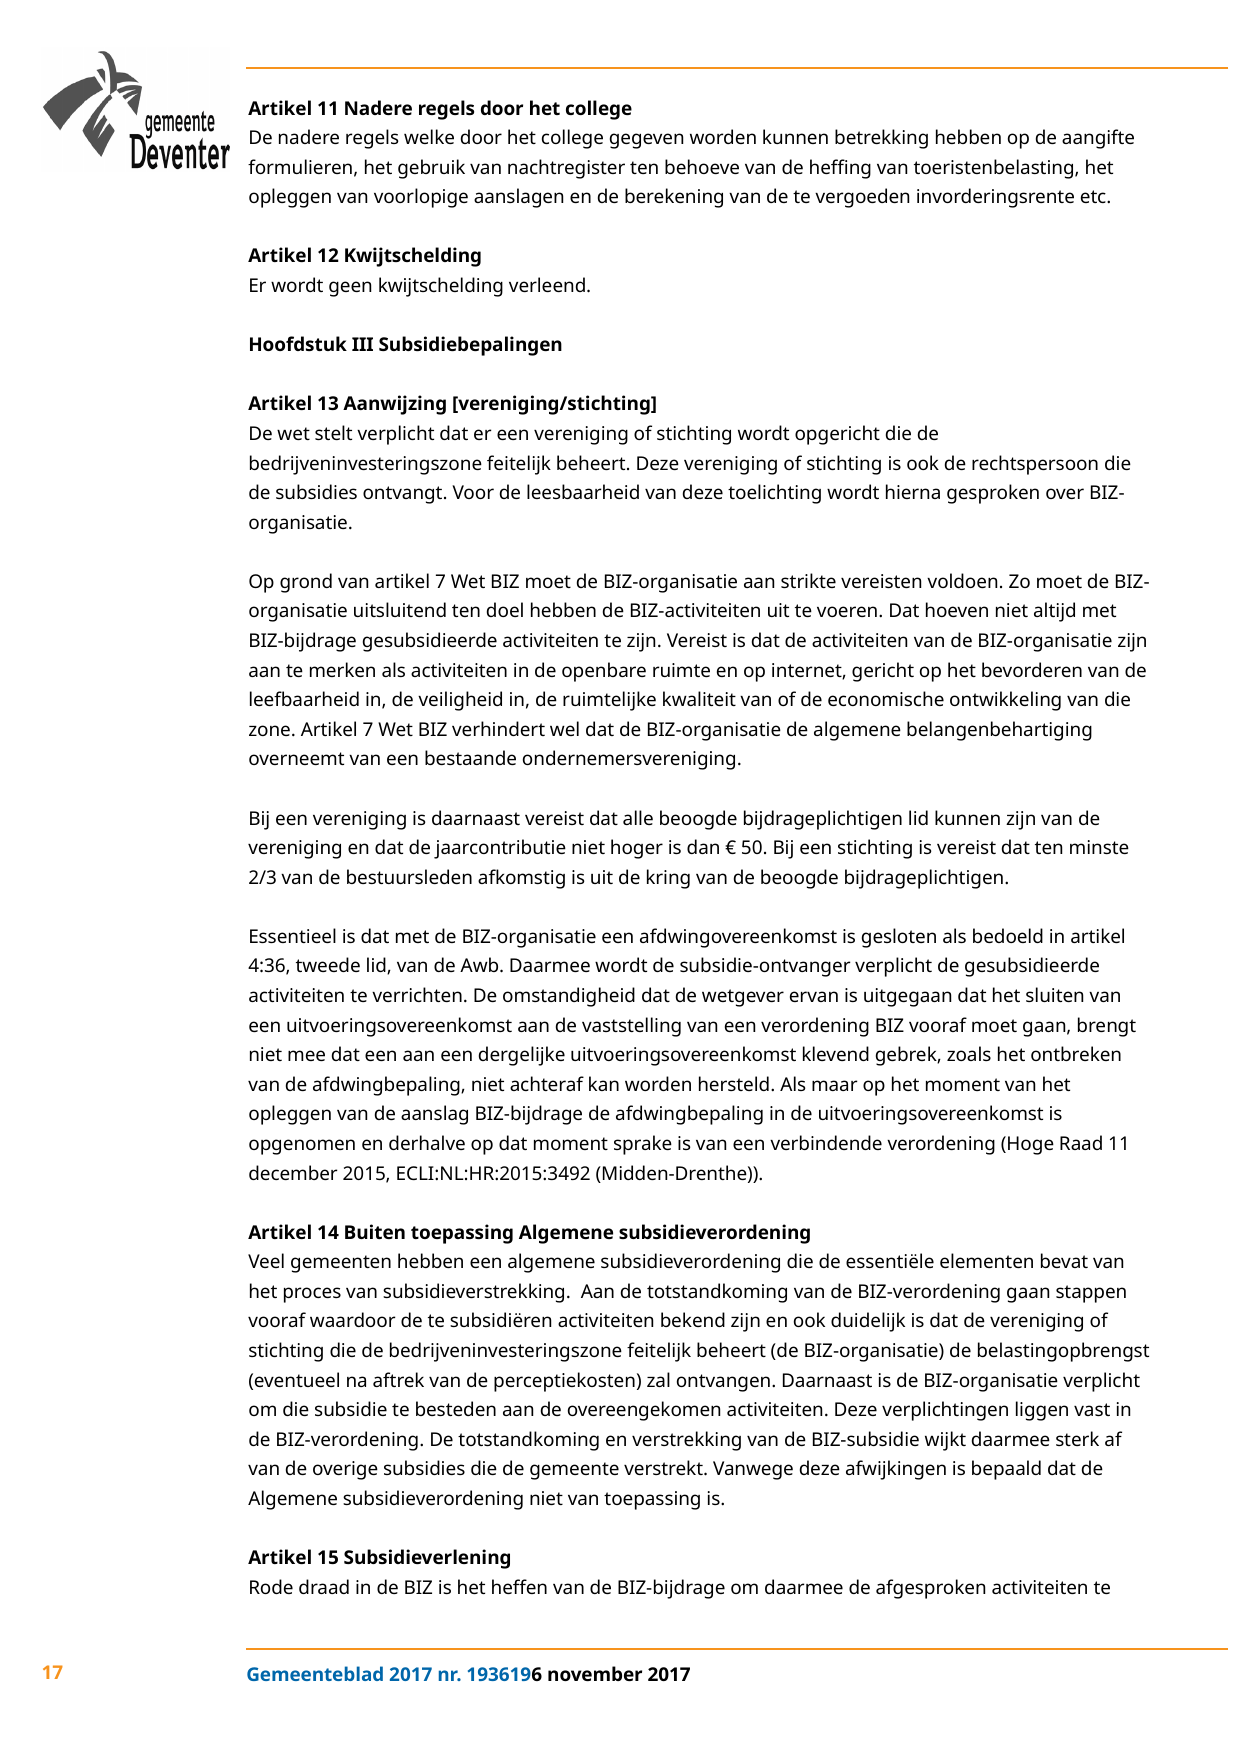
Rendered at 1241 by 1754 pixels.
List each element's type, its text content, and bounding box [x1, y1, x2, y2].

text Artikel 13 Aanwijzing [vereniging/stichting] [248, 391, 1152, 416]
text Rode draad in de BIZ is het heffen van de BIZ-bijdrage om daarmee de afgesproken activiteiten te [248, 1574, 1152, 1600]
text Bij een vereniging is daarnaast vereist dat alle beoogde bijdrageplichtigen lid kunnen zijn van de vereniging en dat de jaarcontributie niet hoger is dan € 50. Bij een stichting is vereist dat ten minste 2/3 van de bestuursleden afkomstig is uit de kring van de beoogde bijdrageplichtigen. [248, 805, 1152, 890]
picture [41, 47, 231, 172]
text Veel gemeenten hebben een algemene subsidieverordening die de essentiële elementen bevat van het proces van subsidieverstrekking. Aan de totstandkoming van de BIZ-verordening gaan stappen vooraf waardoor de te subsidiëren activiteiten bekend zijn en ook duidelijk is dat de vereniging of stichting die de bedrijveninvesteringszone feitelijk beheert (de BIZ-organisatie) de belastingopbrengst (eventueel na aftrek van de perceptiekosten) zal ontvangen. Daarnaast is de BIZ-organisatie verplicht om die subsidie te besteden aan de overeengekomen activiteiten. Deze verplichtingen liggen vast in de BIZ-verordening. De totstandkoming en verstrekking van de BIZ-subsidie wijkt daarmee sterk af van de overige subsidies die de gemeente verstrekt. Vanwege deze afwijkingen is bepaald dat de Algemene subsidieverordening niet van toepassing is. [248, 1248, 1152, 1511]
text Er wordt geen kwijtschelding verleend. [248, 272, 1152, 298]
text Hoofdstuk III Subsidiebepalingen [248, 331, 1152, 357]
text Artikel 15 Subsidieverlening [248, 1544, 1152, 1570]
text Artikel 12 Kwijtschelding [248, 243, 1152, 268]
text De nadere regels welke door het college gegeven worden kunnen betrekking hebben op de aangifte formulieren, het gebruik van nachtregister ten behoeve van de heffing van toeristenbelasting, het opleggen van voorlopige aanslagen en de berekening van de te vergoeden invorderingsrente etc. [248, 124, 1152, 209]
text Artikel 11 Nadere regels door het college [248, 95, 1152, 121]
text De wet stelt verplicht dat er een vereniging of stichting wordt opgericht die de bedrijveninvesteringszone feitelijk beheert. Deze vereniging of stichting is ook de rechtspersoon die de subsidies ontvangt. Voor de leesbaarheid van deze toelichting wordt hierna gesproken over BIZ-organisatie. [248, 420, 1152, 535]
text Essentieel is dat met de BIZ-organisatie een afdwingovereenkomst is gesloten als bedoeld in artikel 4:36, tweede lid, van de Awb. Daarmee wordt de subsidie-ontvanger verplicht de gesubsidieerde activiteiten te verrichten. De omstandigheid dat de wetgever ervan is uitgegaan dat het sluiten van een uitvoeringsovereenkomst aan de vaststelling van een verordening BIZ vooraf moet gaan, brengt niet mee dat een aan een dergelijke uitvoeringsovereenkomst klevend gebrek, zoals het ontbreken van de afdwingbepaling, niet achteraf kan worden hersteld. Als maar op het moment van het opleggen van de aanslag BIZ-bijdrage de afdwingbepaling in de uitvoeringsovereenkomst is opgenomen en derhalve op dat moment sprake is van een verbindende verordening (Hoge Raad 11 december 2015, ECLI:NL:HR:2015:3492 (Midden-Drenthe)). [248, 923, 1152, 1186]
text Op grond van artikel 7 Wet BIZ moet de BIZ-organisatie aan strikte vereisten voldoen. Zo moet de BIZ-organisatie uitsluitend ten doel hebben de BIZ-activiteiten uit te voeren. Dat hoeven niet altijd met BIZ-bijdrage gesubsidieerde activiteiten te zijn. Vereist is dat de activiteiten van de BIZ-organisatie zijn aan te merken als activiteiten in de openbare ruimte en op internet, gericht op het bevorderen van de leefbaarheid in, de veiligheid in, de ruimtelijke kwaliteit van of de economische ontwikkeling van die zone. Artikel 7 Wet BIZ verhindert wel dat de BIZ-organisatie de algemene belangenbehartiging overneemt van een bestaande ondernemersvereniging. [248, 568, 1152, 771]
text Artikel 14 Buiten toepassing Algemene subsidieverordening [248, 1219, 1152, 1245]
